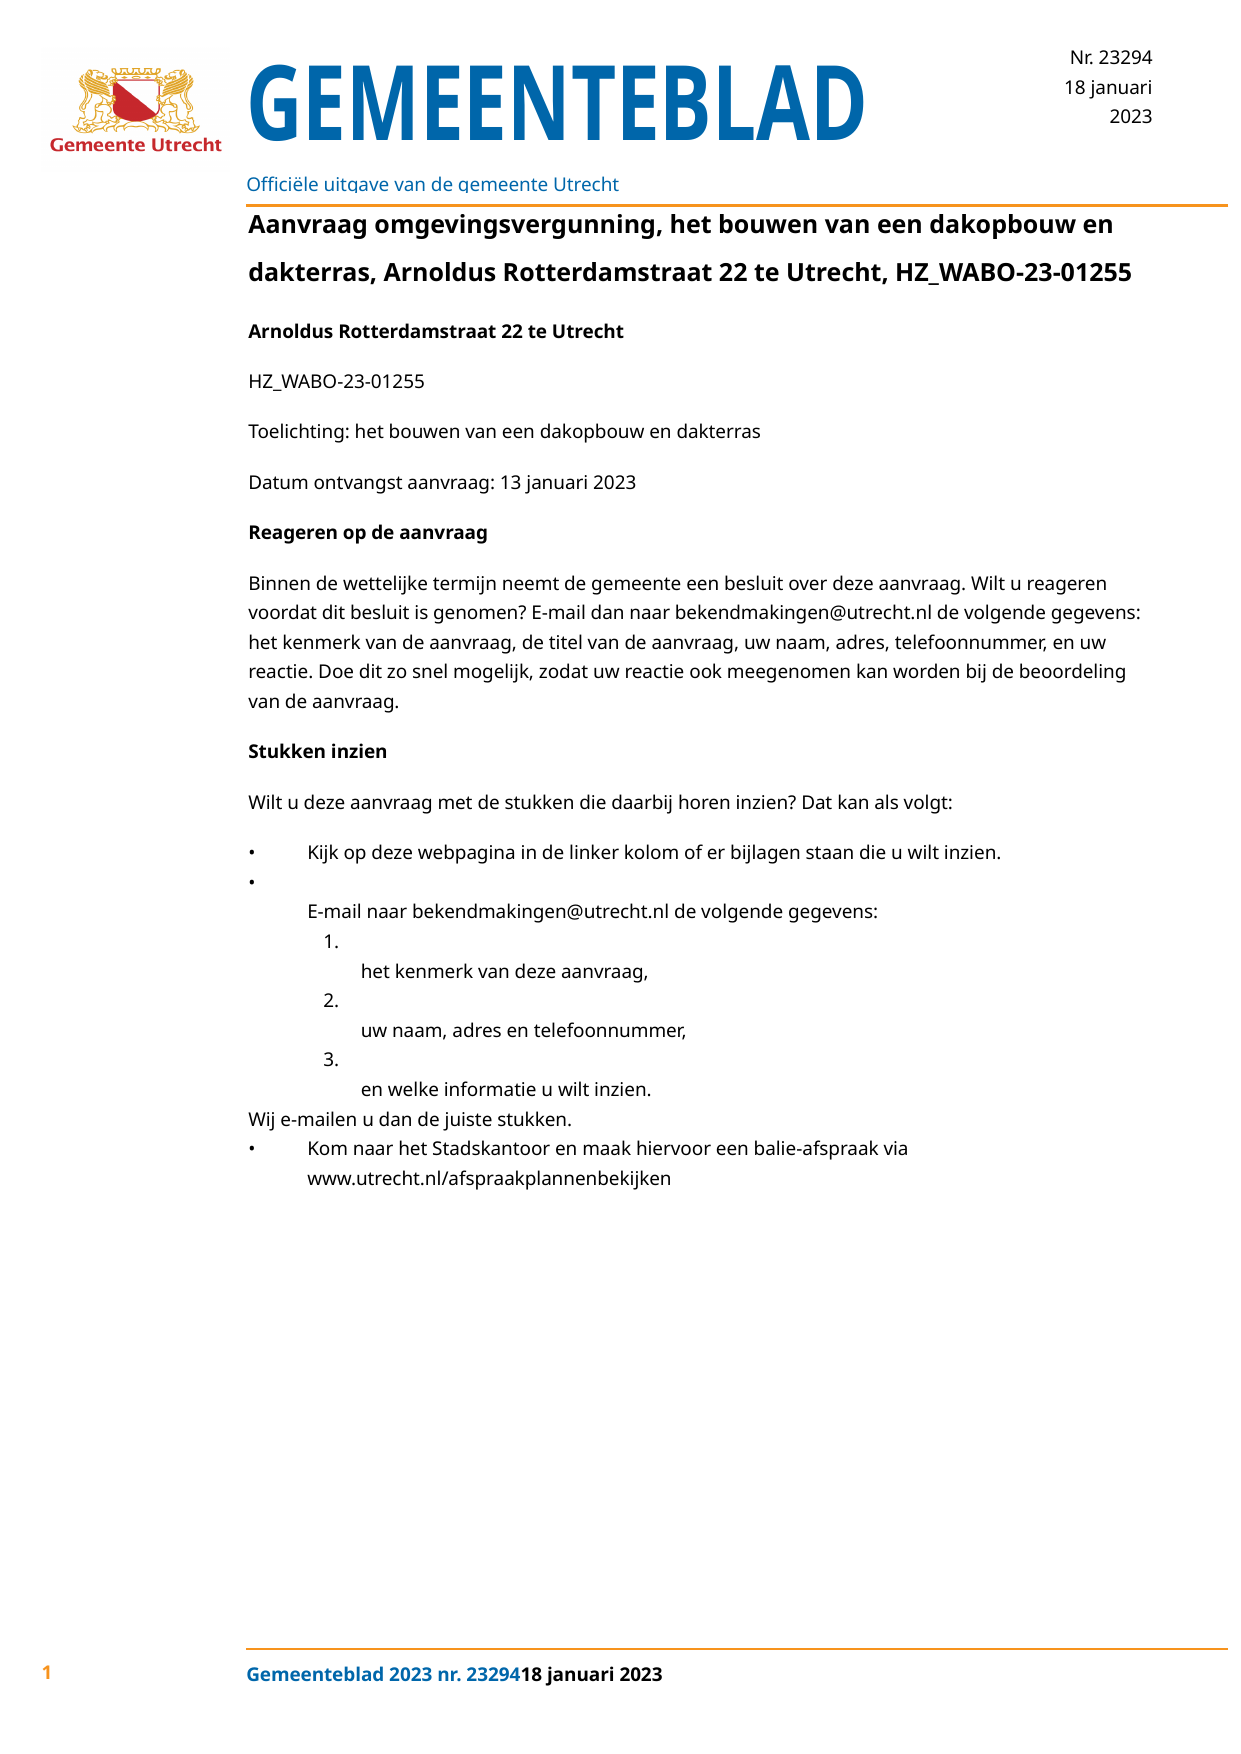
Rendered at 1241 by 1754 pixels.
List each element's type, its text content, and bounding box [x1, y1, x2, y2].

text Wilt u deze aanvraag met de stukken die daarbij horen inzien? Dat kan als volgt: [248, 789, 1152, 815]
text Stukken inzien [248, 739, 1152, 764]
text Aanvraag omgevingsvergunning, het bouwen van een dakopbouw en dakterras, Arnoldus Rotterdamstraat 22 te Utrecht, HZ_WABO-23-01255 [248, 207, 1152, 288]
list Kijk op deze webpagina in de linker kolom of er bijlagen staan die u wilt inzien. [248, 839, 1152, 865]
list uw naam, adres en telefoonnummer, [323, 1017, 1152, 1043]
text Reageren op de aanvraag [248, 519, 1152, 545]
text Binnen de wettelijke termijn neemt de gemeente een besluit over deze aanvraag. Wilt u reageren voordat dit besluit is genomen? E-mail dan naar bekendmakingen@utrecht.nl de volgende gegevens: het kenmerk van de aanvraag, de titel van de aanvraag, uw naam, adres, telefoonnummer, en uw reactie. Doe dit zo snel mogelijk, zodat uw reactie ook meegenomen kan worden bij de beoordeling van de aanvraag. [248, 570, 1152, 714]
list het kenmerk van deze aanvraag, [323, 958, 1152, 984]
list Kom naar het Stadskantoor en maak hiervoor een balie-afspraak via www.utrecht.nl/afspraakplannenbekijken [248, 1135, 1152, 1191]
text Toelichting: het bouwen van een dakopbouw en dakterras [248, 419, 1152, 444]
list E-mail naar bekendmakingen@utrecht.nl de volgende gegevens: [248, 899, 1152, 924]
list en welke informatie u wilt inzien. [323, 1076, 1152, 1102]
text Arnoldus Rotterdamstraat 22 te Utrecht [248, 318, 1152, 344]
text Wij e-mailen u dan de juiste stukken. [248, 1106, 1152, 1132]
picture [41, 47, 231, 172]
text Datum ontvangst aanvraag: 13 januari 2023 [248, 469, 1152, 495]
text HZ_WABO-23-01255 [248, 368, 1152, 394]
